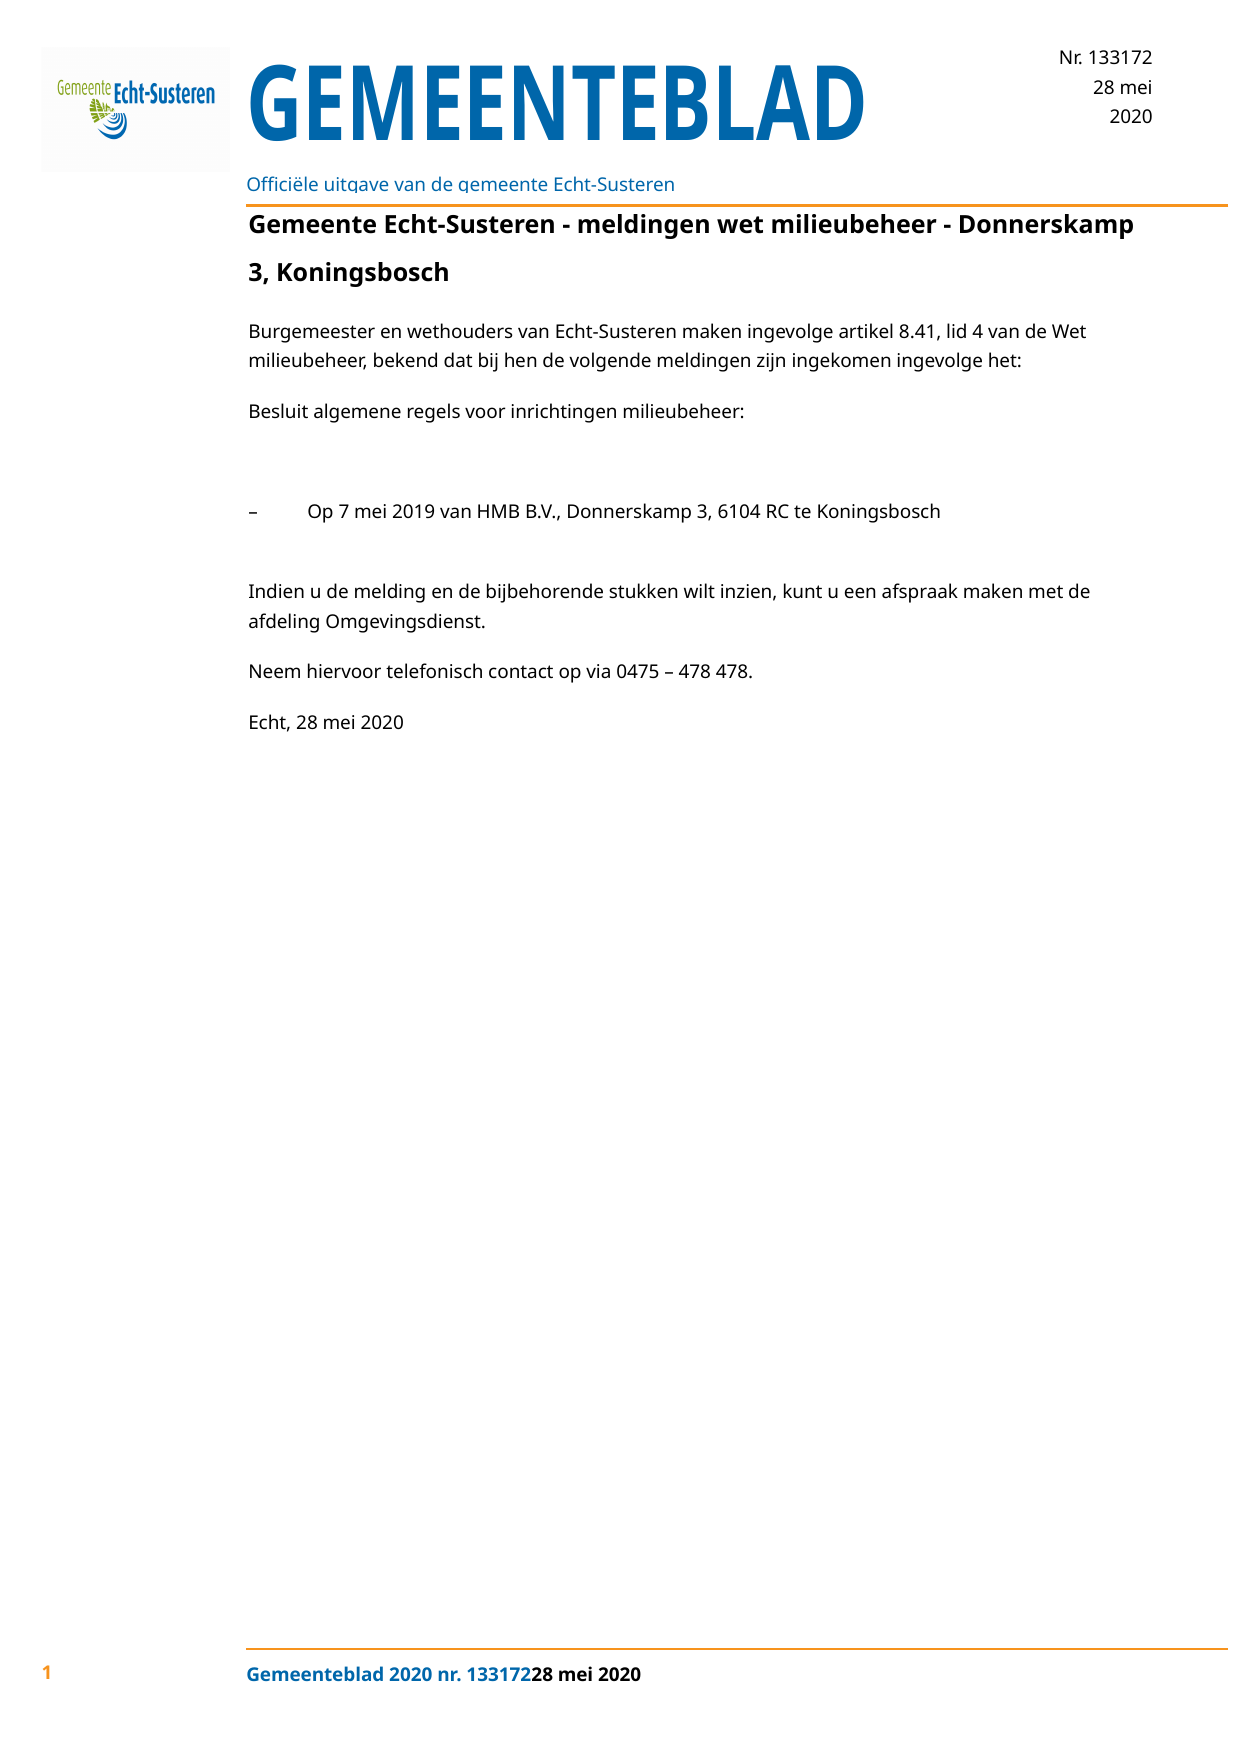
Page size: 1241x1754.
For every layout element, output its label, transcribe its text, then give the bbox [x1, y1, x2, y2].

list Op 7 mei 2019 van HMB B.V., Donnerskamp 3, 6104 RC te Koningsbosch [248, 499, 1152, 524]
text Gemeente Echt-Susteren - meldingen wet milieubeheer - Donnerskamp 3, Koningsbosch [248, 207, 1152, 288]
text Indien u de melding en de bijbehorende stukken wilt inzien, kunt u een afspraak maken met de afdeling Omgevingsdienst. [248, 579, 1152, 634]
text Besluit algemene regels voor inrichtingen milieubeheer: [248, 398, 1152, 424]
text Neem hiervoor telefonisch contact op via 0475 – 478 478. [248, 659, 1152, 684]
picture [41, 47, 231, 172]
text Burgemeester en wethouders van Echt-Susteren maken ingevolge artikel 8.41, lid 4 van de Wet milieubeheer, bekend dat bij hen de volgende meldingen zijn ingekomen ingevolge het: [248, 318, 1152, 373]
text Echt, 28 mei 2020 [248, 709, 1152, 735]
